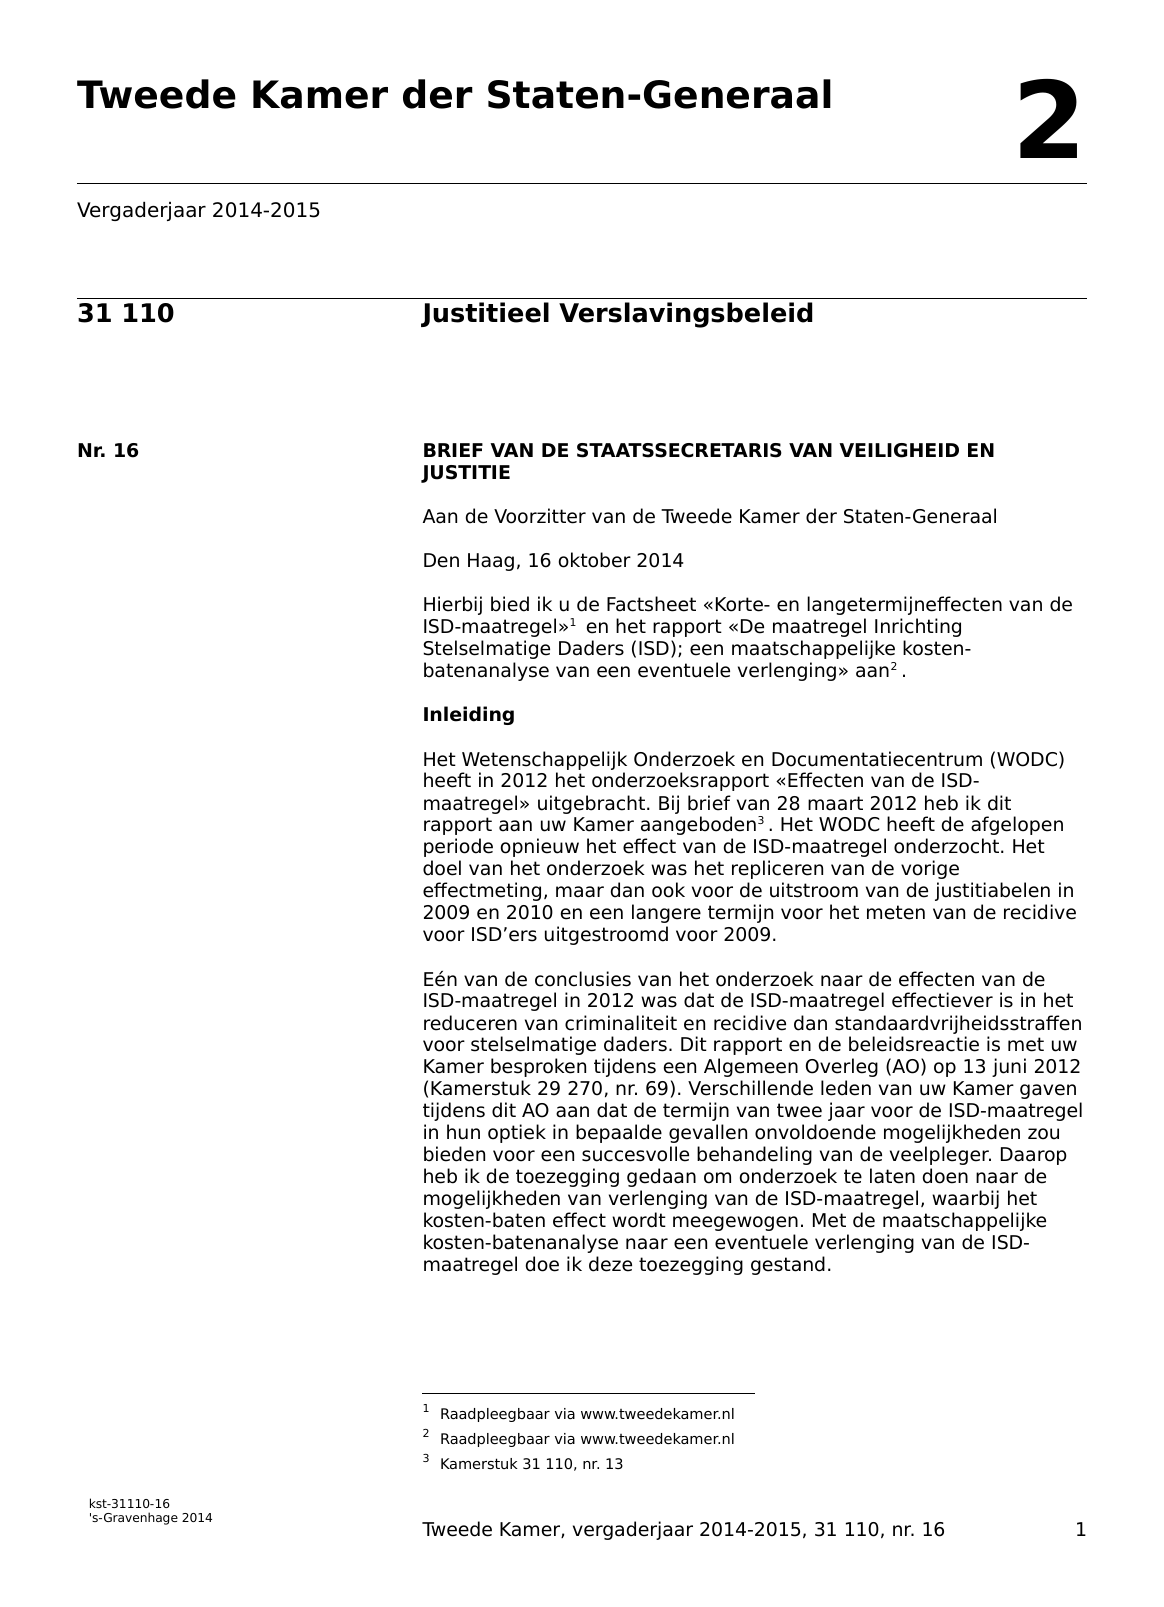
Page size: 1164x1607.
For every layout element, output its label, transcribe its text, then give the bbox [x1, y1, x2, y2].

text Kamerstuk 31 110, nr. 13 [422, 1452, 1087, 1474]
text Raadpleegbaar via www.tweedekamer.nl [422, 1427, 1087, 1449]
subtitle Nr. 16 BRIEF VAN DE STAATSSECRETARIS VAN VEILIGHEID EN JUSTITIE [77, 440, 1087, 484]
table_cell Vergaderjaar 2014-2015 [77, 184, 1087, 298]
text Eén van de conclusies van het onderzoek naar de effecten van de ISD-maatregel in 2012 was dat de ISD-maatregel effectiever is in het reduceren van criminaliteit en recidive dan standaardvrijheidsstraffen voor stelselmatige daders. Dit rapport en de beleidsreactie is met uw Kamer besproken tijdens een Algemeen Overleg (AO) op 13 juni 2012 (Kamerstuk 29 270, nr. 69). Verschillende leden van uw Kamer gaven tijdens dit AO aan dat de termijn van twee jaar voor de ISD-maatregel in hun optiek in bepaalde gevallen onvoldoende mogelijkheden zou bieden voor een succesvolle behandeling van de veelpleger. Daarop heb ik de toezegging gedaan om onderzoek te laten doen naar de mogelijkheden van verlenging van de ISD-maatregel, waarbij het kosten-baten effect wordt meegewogen. Met de maatschappelijke kosten-batenanalyse naar een eventuele verlenging van de ISD-maatregel doe ik deze toezegging gestand. [422, 968, 1087, 1276]
text 's-Gravenhage 2014 [88, 1511, 323, 1525]
text Den Haag, 16 oktober 2014 [422, 550, 1087, 572]
text Aan de Voorzitter van de Tweede Kamer der Staten-Generaal [422, 506, 1087, 528]
subtitle Inleiding [422, 704, 1087, 726]
table_header Tweede Kamer der Staten-Generaal [77, 59, 886, 183]
text Het Wetenschappelijk Onderzoek en Documentatiecentrum (WODC) heeft in 2012 het onderzoeksrapport «Effecten van de ISD-maatregel» uitgebracht. Bij brief van 28 maart 2012 heb ik dit rapport aan uw Kamer aangeboden. Het WODC heeft de afgelopen periode opnieuw het effect van de ISD-maatregel onderzocht. Het doel van het onderzoek was het repliceren van de vorige effectmeting, maar dan ook voor de uitstroom van de justitiabelen in 2009 en 2010 en een langere termijn voor het meten van de recidive voor ISD’ers uitgestroomd voor 2009. [422, 748, 1087, 946]
table_header 2 [886, 59, 1087, 183]
text Raadpleegbaar via www.tweedekamer.nl [422, 1402, 1087, 1424]
text Hierbij bied ik u de Factsheet «Korte- en langetermijneffecten van de ISD-maatregel» en het rapport «De maatregel Inrichting Stelselmatige Daders (ISD); een maatschappelijke kosten-batenanalyse van een eventuele verlenging» aan. [422, 594, 1087, 682]
text kst-31110-16 [88, 1497, 323, 1511]
subtitle 31 110 Justitieel Verslavingsbeleid [77, 299, 1087, 329]
